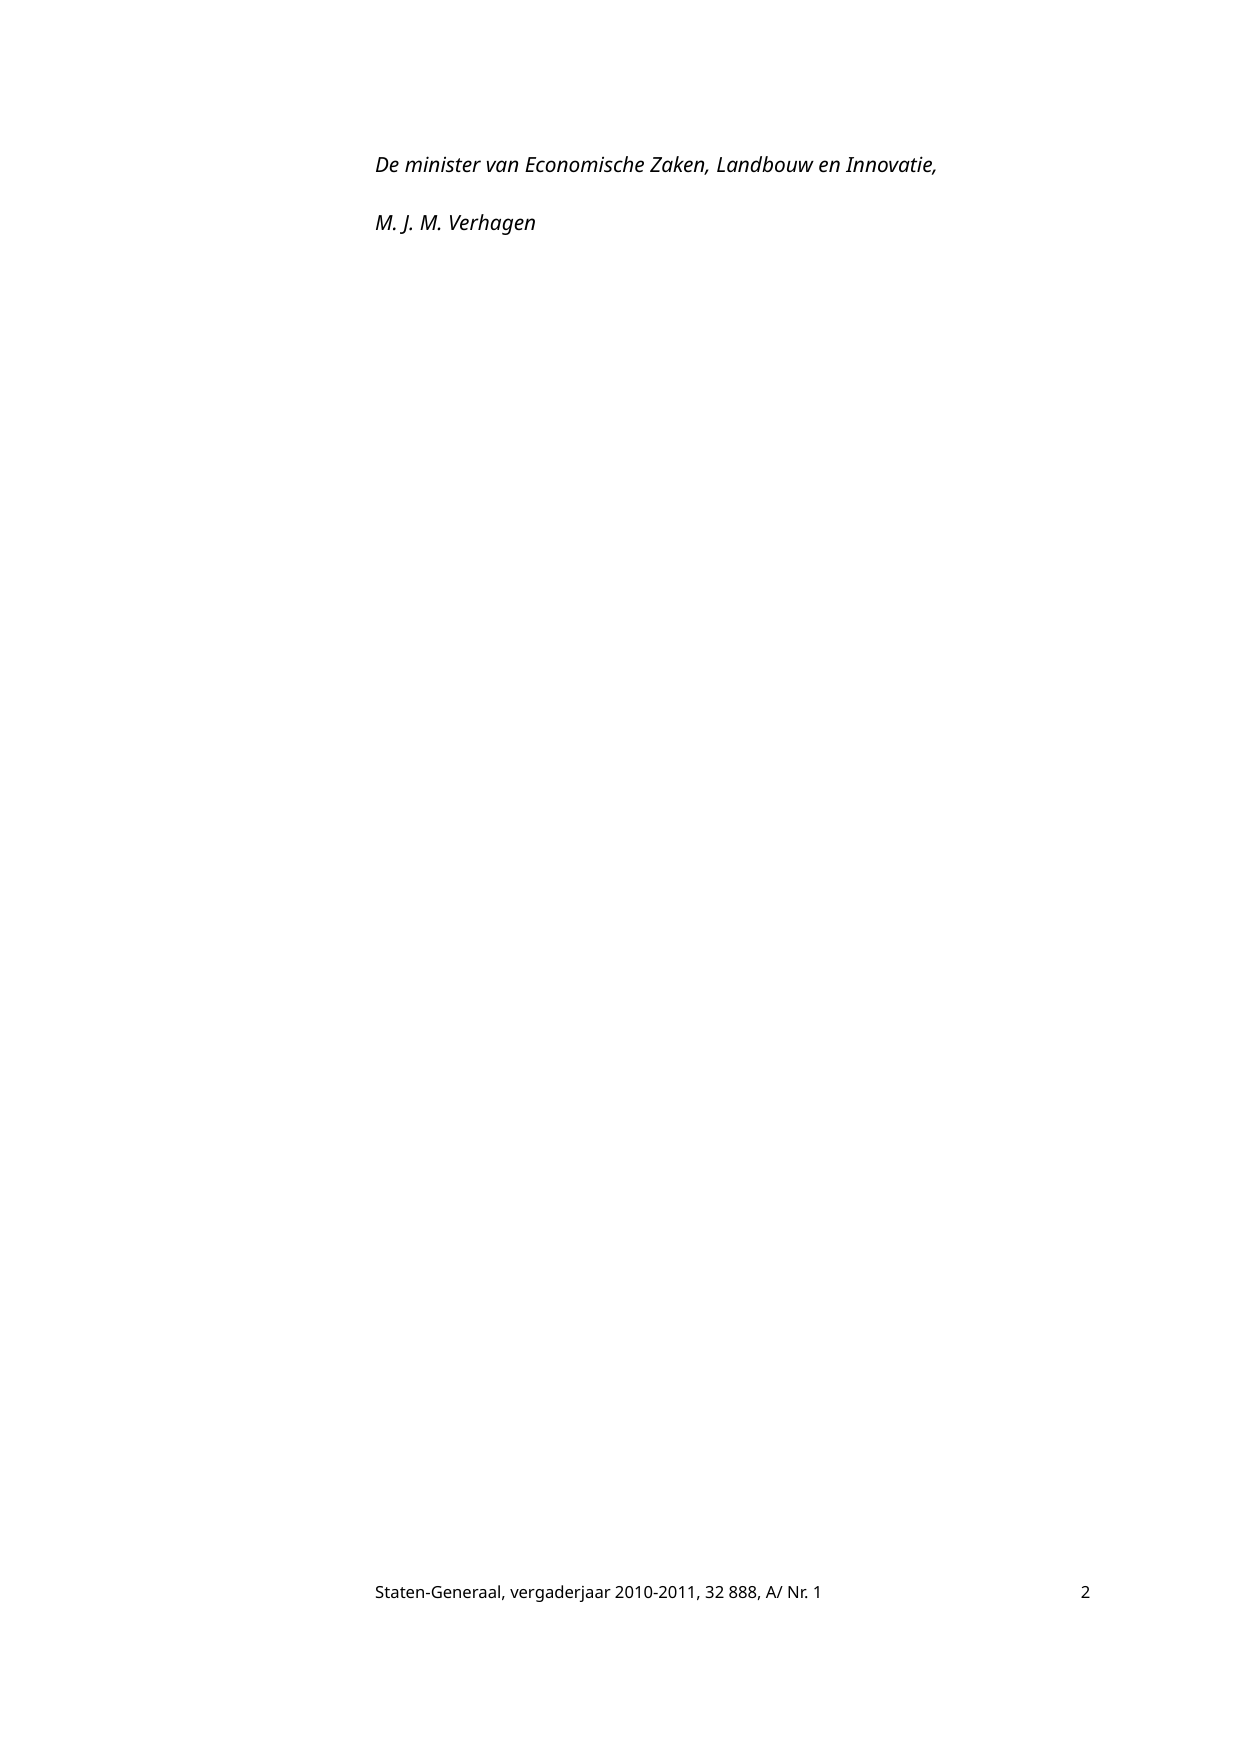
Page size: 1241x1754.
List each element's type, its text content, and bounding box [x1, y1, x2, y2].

text De minister van Economische Zaken, Landbouw en Innovatie, [375, 150, 1090, 178]
text M. J. M. Verhagen [375, 208, 1090, 237]
